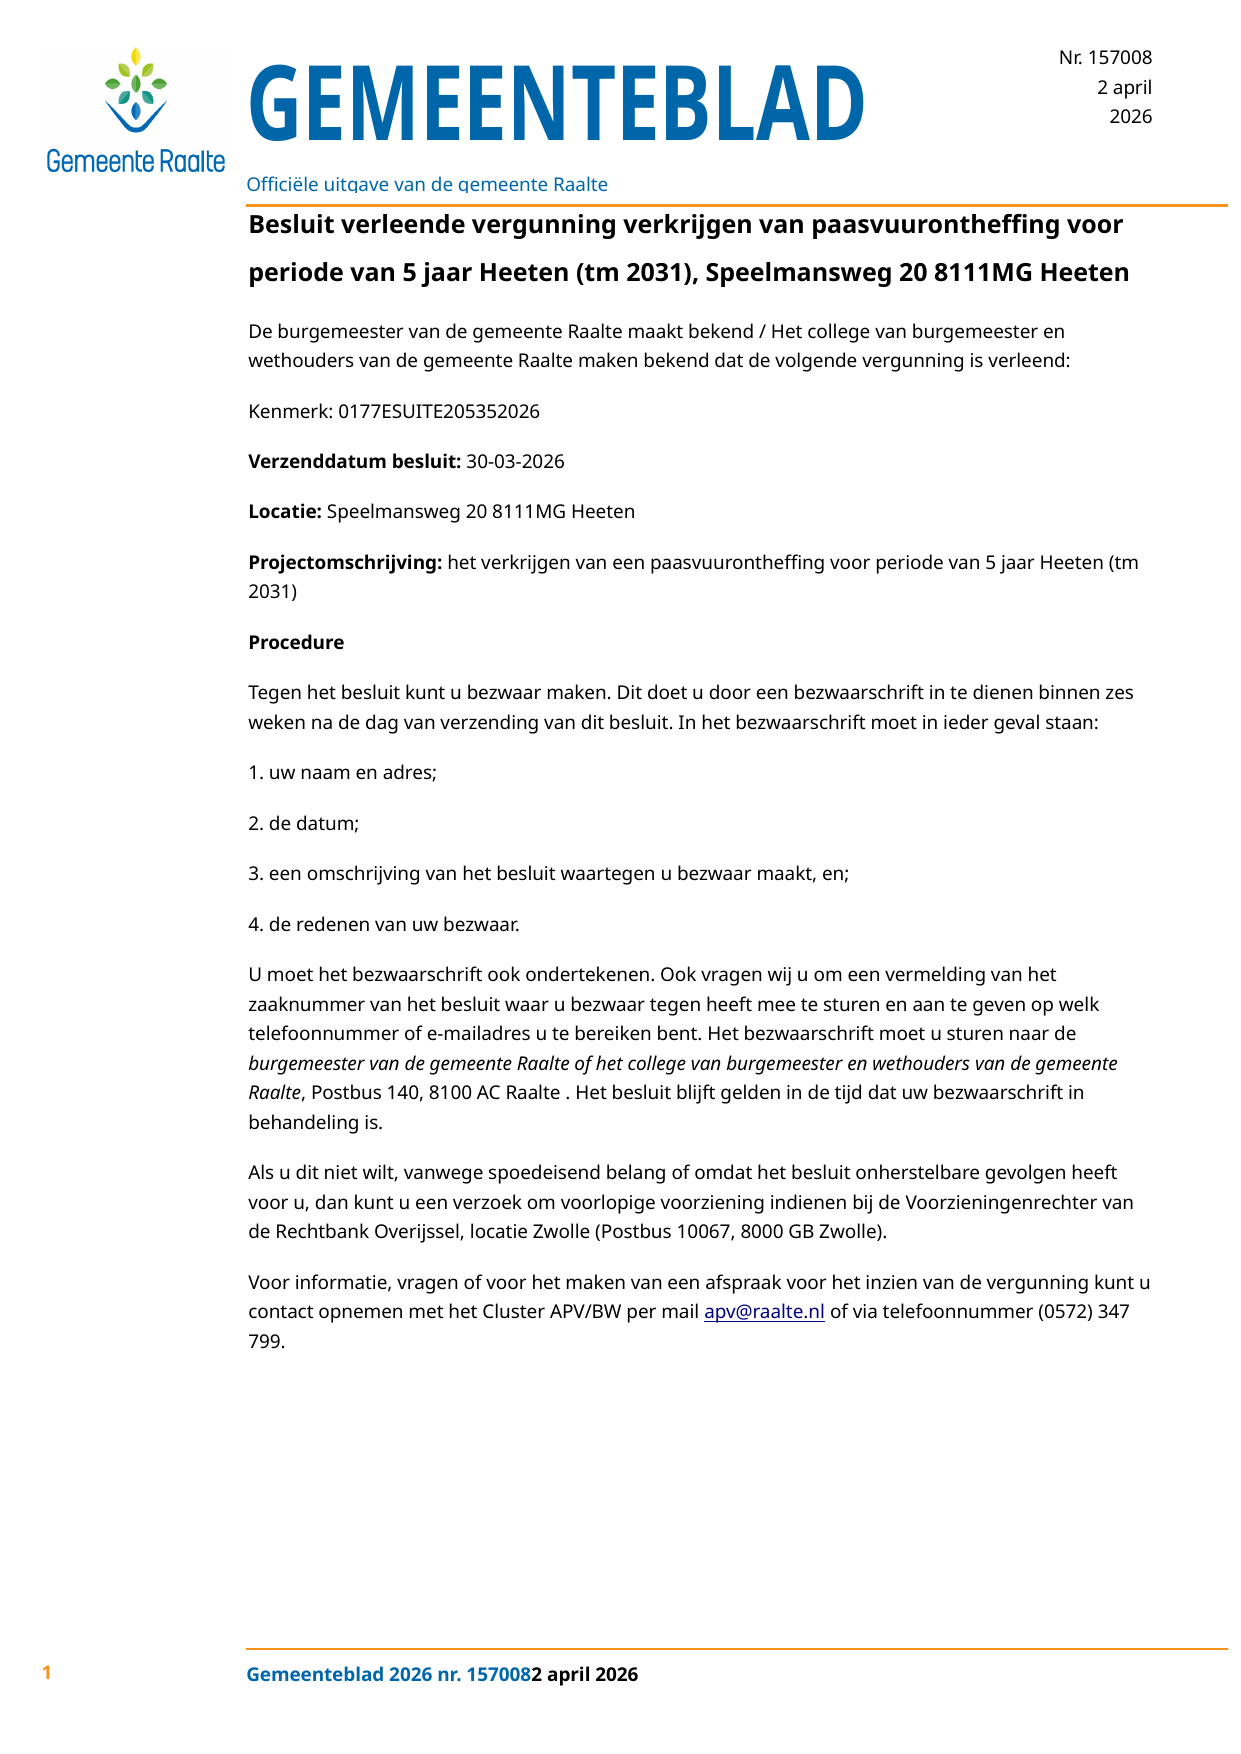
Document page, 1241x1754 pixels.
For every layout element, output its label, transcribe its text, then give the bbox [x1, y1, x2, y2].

text Als u dit niet wilt, vanwege spoedeisend belang of omdat het besluit onherstelbare gevolgen heeft voor u, dan kunt u een verzoek om voorlopige voorziening indienen bij de Voorzieningenrechter van de Rechtbank Overijssel, locatie Zwolle (Postbus 10067, 8000 GB Zwolle). [248, 1159, 1152, 1244]
text 2. de datum; [248, 810, 1152, 836]
text 1. uw naam en adres; [248, 759, 1152, 785]
text U moet het bezwaarschrift ook ondertekenen. Ook vragen wij u om een vermelding van het zaaknummer van het besluit waar u bezwaar tegen heeft mee te sturen en aan te geven op welk telefoonnummer of e-mailadres u te bereiken bent. Het bezwaarschrift moet u sturen naar de burgemeester van de gemeente Raalte of het college van burgemeester en wethouders van de gemeente Raalte, Postbus 140, 8100 AC Raalte . Het besluit blijft gelden in de tijd dat uw bezwaarschrift in behandeling is. [248, 961, 1152, 1135]
text Tegen het besluit kunt u bezwaar maken. Dit doet u door een bezwaarschrift in te dienen binnen zes weken na de dag van verzending van dit besluit. In het bezwaarschrift moet in ieder geval staan: [248, 679, 1152, 735]
text Voor informatie, vragen of voor het maken van een afspraak voor het inzien van de vergunning kunt u contact opnemen met het Cluster APV/BW per mail apv@raalte.nl of via telefoonnummer (0572) 347 799. [248, 1269, 1152, 1354]
text Besluit verleende vergunning verkrijgen van paasvuurontheffing voor periode van 5 jaar Heeten (tm 2031), Speelmansweg 20 8111MG Heeten [248, 207, 1152, 288]
text Kenmerk: 0177ESUITE205352026 [248, 398, 1152, 424]
text Procedure [248, 629, 1152, 655]
text 4. de redenen van uw bezwaar. [248, 911, 1152, 937]
picture [41, 47, 231, 172]
text 3. een omschrijving van het besluit waartegen u bezwaar maakt, en; [248, 860, 1152, 886]
text De burgemeester van de gemeente Raalte maakt bekend / Het college van burgemeester en wethouders van de gemeente Raalte maken bekend dat de volgende vergunning is verleend: [248, 318, 1152, 373]
text Locatie: Speelmansweg 20 8111MG Heeten [248, 499, 1152, 524]
text Projectomschrijving: het verkrijgen van een paasvuurontheffing voor periode van 5 jaar Heeten (tm 2031) [248, 549, 1152, 604]
text Verzenddatum besluit: 30-03-2026 [248, 448, 1152, 474]
